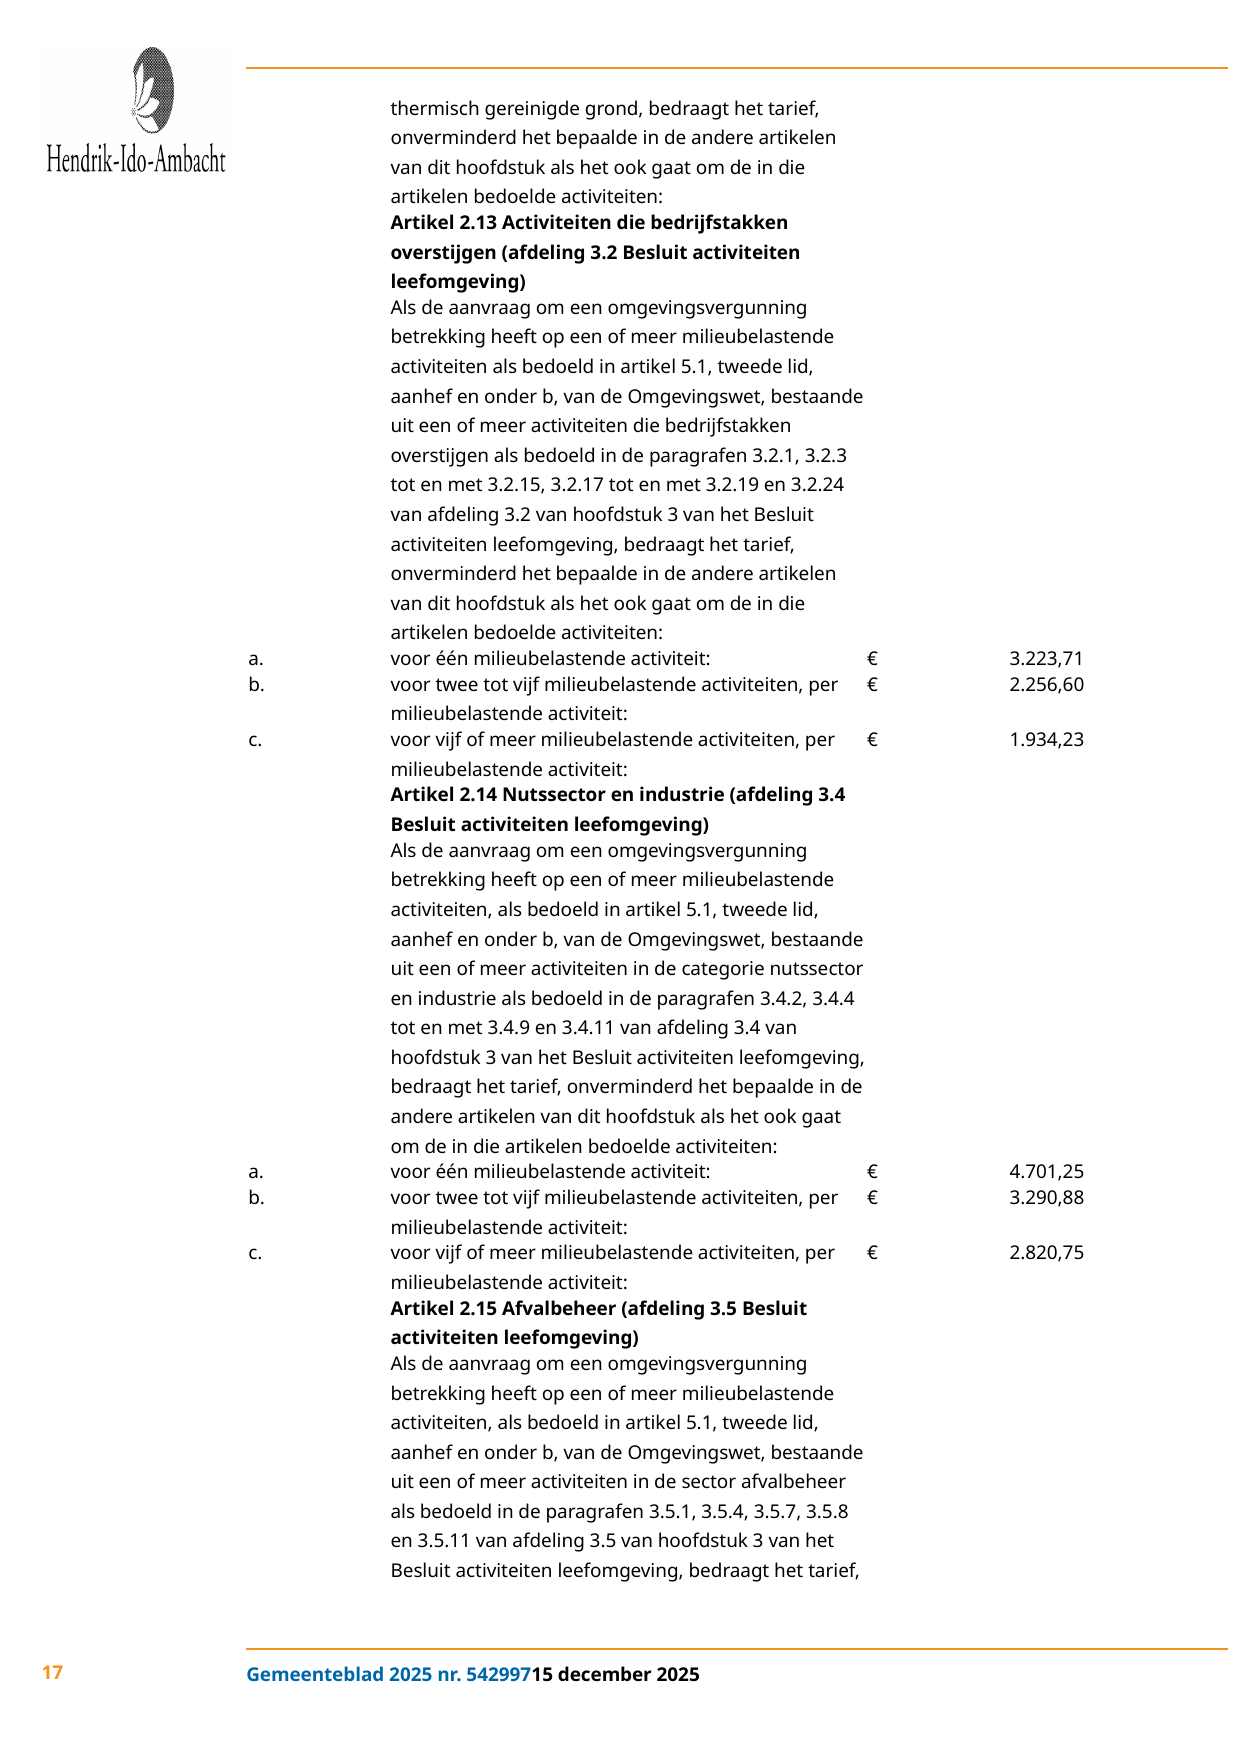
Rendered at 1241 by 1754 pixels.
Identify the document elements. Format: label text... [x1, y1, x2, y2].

table_cell [1009, 837, 1152, 1158]
table_cell [867, 1350, 1009, 1583]
table_cell b. [248, 1184, 390, 1239]
table_cell thermisch gereinigde grond, bedraagt het tarief, onverminderd het bepaalde in de andere artikelen van dit hoofdstuk als het ook gaat om de in die artikelen bedoelde activiteiten: [390, 95, 867, 209]
table_cell [248, 95, 390, 209]
table_cell [867, 209, 1009, 294]
table_cell [867, 294, 1009, 645]
table_cell Artikel 2.13 Activiteiten die bedrijfstakken overstijgen (afdeling 3.2 Besluit activiteiten leefomgeving) [390, 209, 867, 294]
table_cell Als de aanvraag om een omgevingsvergunning betrekking heeft op een of meer milieubelastende activiteiten, als bedoeld in artikel 5.1, tweede lid, aanhef en onder b, van de Omgevingswet, bestaande uit een of meer activiteiten in de categorie nutssector en industrie als bedoeld in de paragrafen 3.4.2, 3.4.4 tot en met 3.4.9 en 3.4.11 van afdeling 3.4 van hoofdstuk 3 van het Besluit activiteiten leefomgeving, bedraagt het tarief, onverminderd het bepaalde in de andere artikelen van dit hoofdstuk als het ook gaat om de in die artikelen bedoelde activiteiten: [390, 837, 867, 1158]
table_cell Artikel 2.14 Nutssector en industrie (afdeling 3.4 Besluit activiteiten leefomgeving) [390, 782, 867, 837]
table_cell € [867, 671, 1009, 726]
table_cell [867, 782, 1009, 837]
table_cell € [867, 1240, 1009, 1295]
table_cell [1009, 782, 1152, 837]
table_cell a. [248, 645, 390, 671]
table_cell Als de aanvraag om een omgevingsvergunning betrekking heeft op een of meer milieubelastende activiteiten, als bedoeld in artikel 5.1, tweede lid, aanhef en onder b, van de Omgevingswet, bestaande uit een of meer activiteiten in de sector afvalbeheer als bedoeld in de paragrafen 3.5.1, 3.5.4, 3.5.7, 3.5.8 en 3.5.11 van afdeling 3.5 van hoofdstuk 3 van het Besluit activiteiten leefomgeving, bedraagt het tarief, [390, 1350, 867, 1583]
table_cell voor vijf of meer milieubelastende activiteiten, per milieubelastende activiteit: [390, 1240, 867, 1295]
table_cell [867, 95, 1009, 209]
table_cell Artikel 2.15 Afvalbeheer (afdeling 3.5 Besluit activiteiten leefomgeving) [390, 1295, 867, 1350]
table_cell 4.701,25 [1009, 1159, 1152, 1184]
table_cell € [867, 1184, 1009, 1239]
table_cell 1.934,23 [1009, 726, 1152, 782]
table_cell [248, 209, 390, 294]
table_cell voor twee tot vijf milieubelastende activiteiten, per milieubelastende activiteit: [390, 671, 867, 726]
table_cell voor één milieubelastende activiteit: [390, 1159, 867, 1184]
table_cell 2.256,60 [1009, 671, 1152, 726]
table_cell [248, 837, 390, 1158]
table_cell Als de aanvraag om een omgevingsvergunning betrekking heeft op een of meer milieubelastende activiteiten als bedoeld in artikel 5.1, tweede lid, aanhef en onder b, van de Omgevingswet, bestaande uit een of meer activiteiten die bedrijfstakken overstijgen als bedoeld in de paragrafen 3.2.1, 3.2.3 tot en met 3.2.15, 3.2.17 tot en met 3.2.19 en 3.2.24 van afdeling 3.2 van hoofdstuk 3 van het Besluit activiteiten leefomgeving, bedraagt het tarief, onverminderd het bepaalde in de andere artikelen van dit hoofdstuk als het ook gaat om de in die artikelen bedoelde activiteiten: [390, 294, 867, 645]
table_cell c. [248, 1240, 390, 1295]
table_cell € [867, 645, 1009, 671]
table_cell [1009, 95, 1152, 209]
table_cell [1009, 1350, 1152, 1583]
table_cell [248, 1295, 390, 1350]
table_cell [248, 1350, 390, 1583]
table_cell [1009, 1295, 1152, 1350]
table_cell voor vijf of meer milieubelastende activiteiten, per milieubelastende activiteit: [390, 726, 867, 782]
table_cell [248, 294, 390, 645]
picture [41, 47, 231, 172]
table_cell € [867, 1159, 1009, 1184]
table_cell 3.223,71 [1009, 645, 1152, 671]
table_cell a. [248, 1159, 390, 1184]
table_cell voor twee tot vijf milieubelastende activiteiten, per milieubelastende activiteit: [390, 1184, 867, 1239]
table_cell 3.290,88 [1009, 1184, 1152, 1239]
table_cell 2.820,75 [1009, 1240, 1152, 1295]
table_cell € [867, 726, 1009, 782]
table_cell b. [248, 671, 390, 726]
table_cell [248, 782, 390, 837]
table_cell [867, 837, 1009, 1158]
table_cell [1009, 294, 1152, 645]
table_cell [1009, 209, 1152, 294]
table_cell c. [248, 726, 390, 782]
table_cell voor één milieubelastende activiteit: [390, 645, 867, 671]
table_cell [867, 1295, 1009, 1350]
